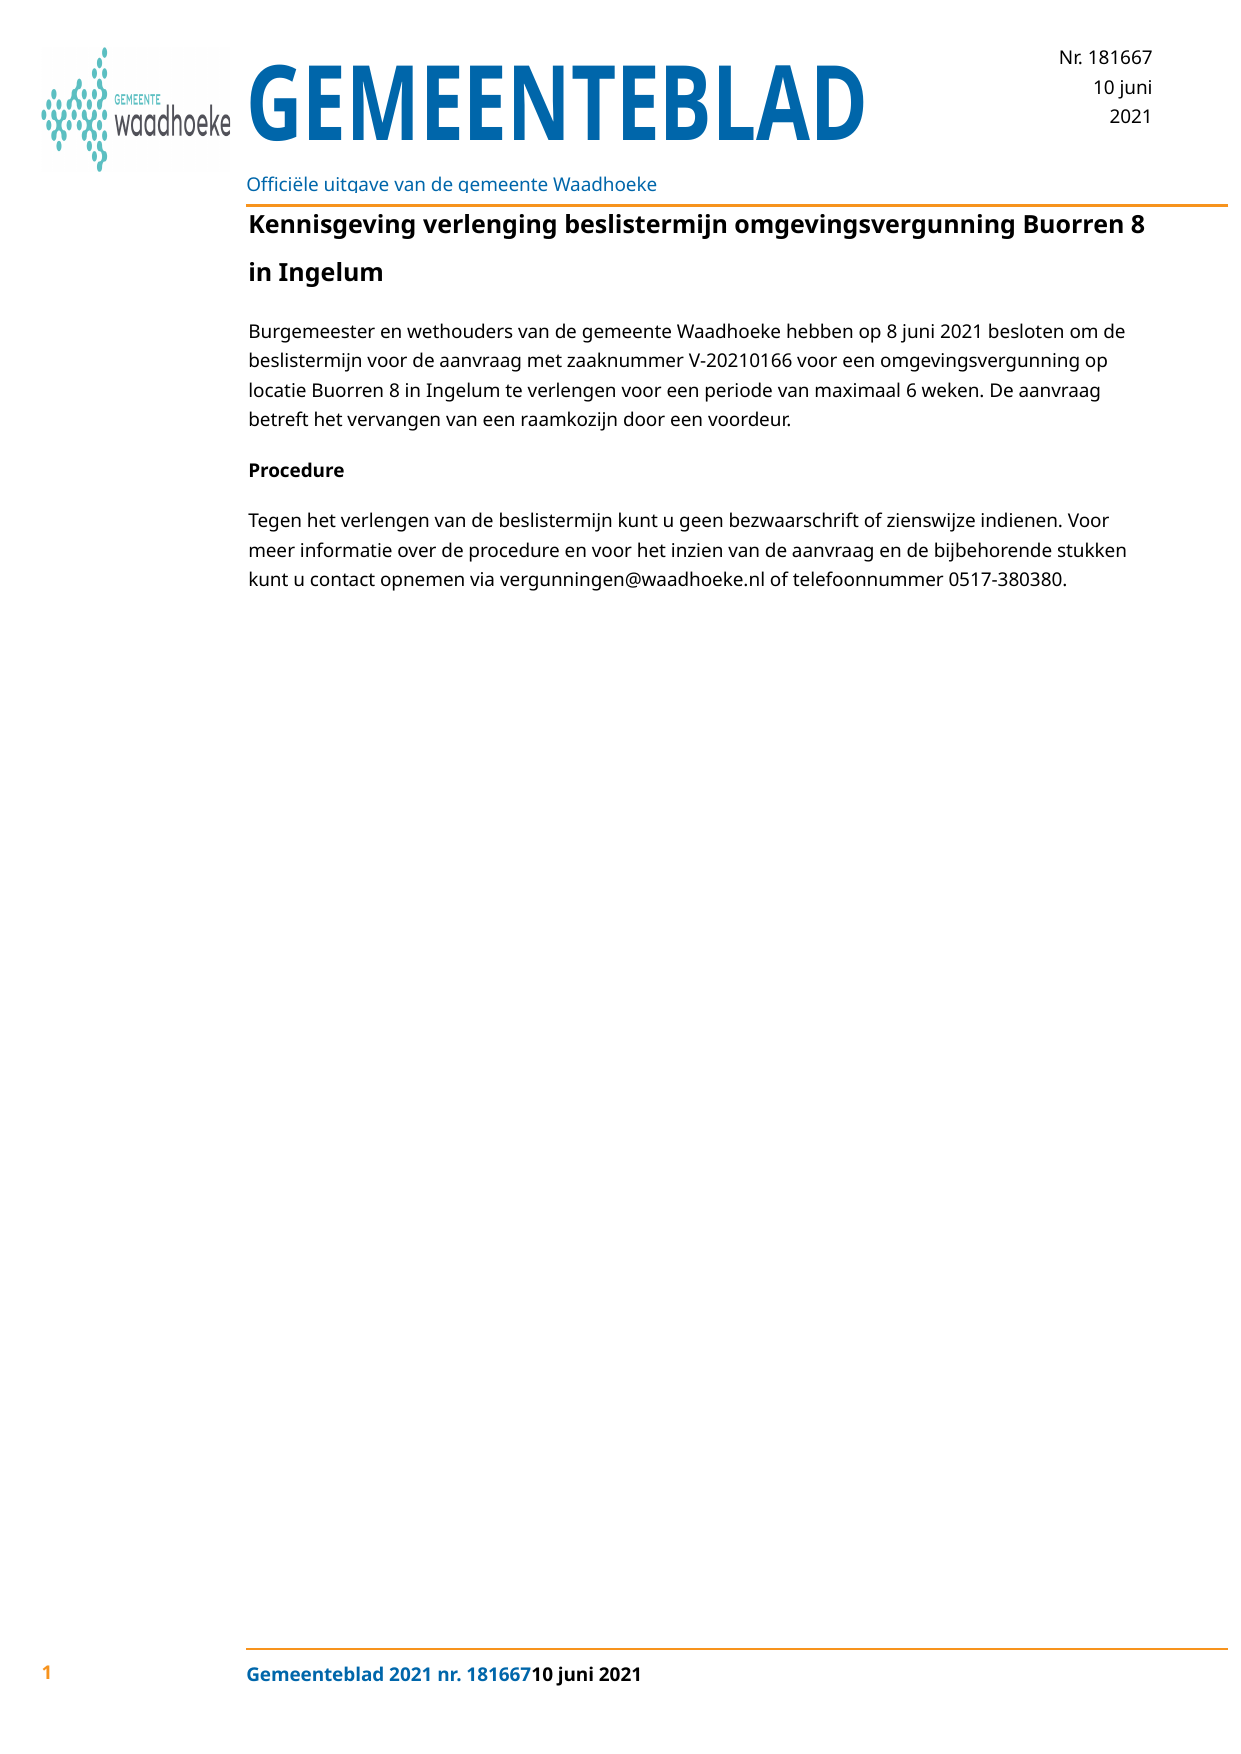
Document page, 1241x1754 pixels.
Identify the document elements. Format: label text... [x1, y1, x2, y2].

text Tegen het verlengen van de beslistermijn kunt u geen bezwaarschrift of zienswijze indienen. Voor meer informatie over de procedure en voor het inzien van de aanvraag en de bijbehorende stukken kunt u contact opnemen via vergunningen@waadhoeke.nl of telefoonnummer 0517-380380. [248, 507, 1152, 592]
text Burgemeester en wethouders van de gemeente Waadhoeke hebben op 8 juni 2021 besloten om de beslistermijn voor de aanvraag met zaaknummer V-20210166 voor een omgevingsvergunning op locatie Buorren 8 in Ingelum te verlengen voor een periode van maximaal 6 weken. De aanvraag betreft het vervangen van een raamkozijn door een voordeur. [248, 318, 1152, 432]
text Kennisgeving verlenging beslistermijn omgevingsvergunning Buorren 8 in Ingelum [248, 207, 1152, 288]
picture [41, 47, 231, 172]
text Procedure [248, 457, 1152, 483]
